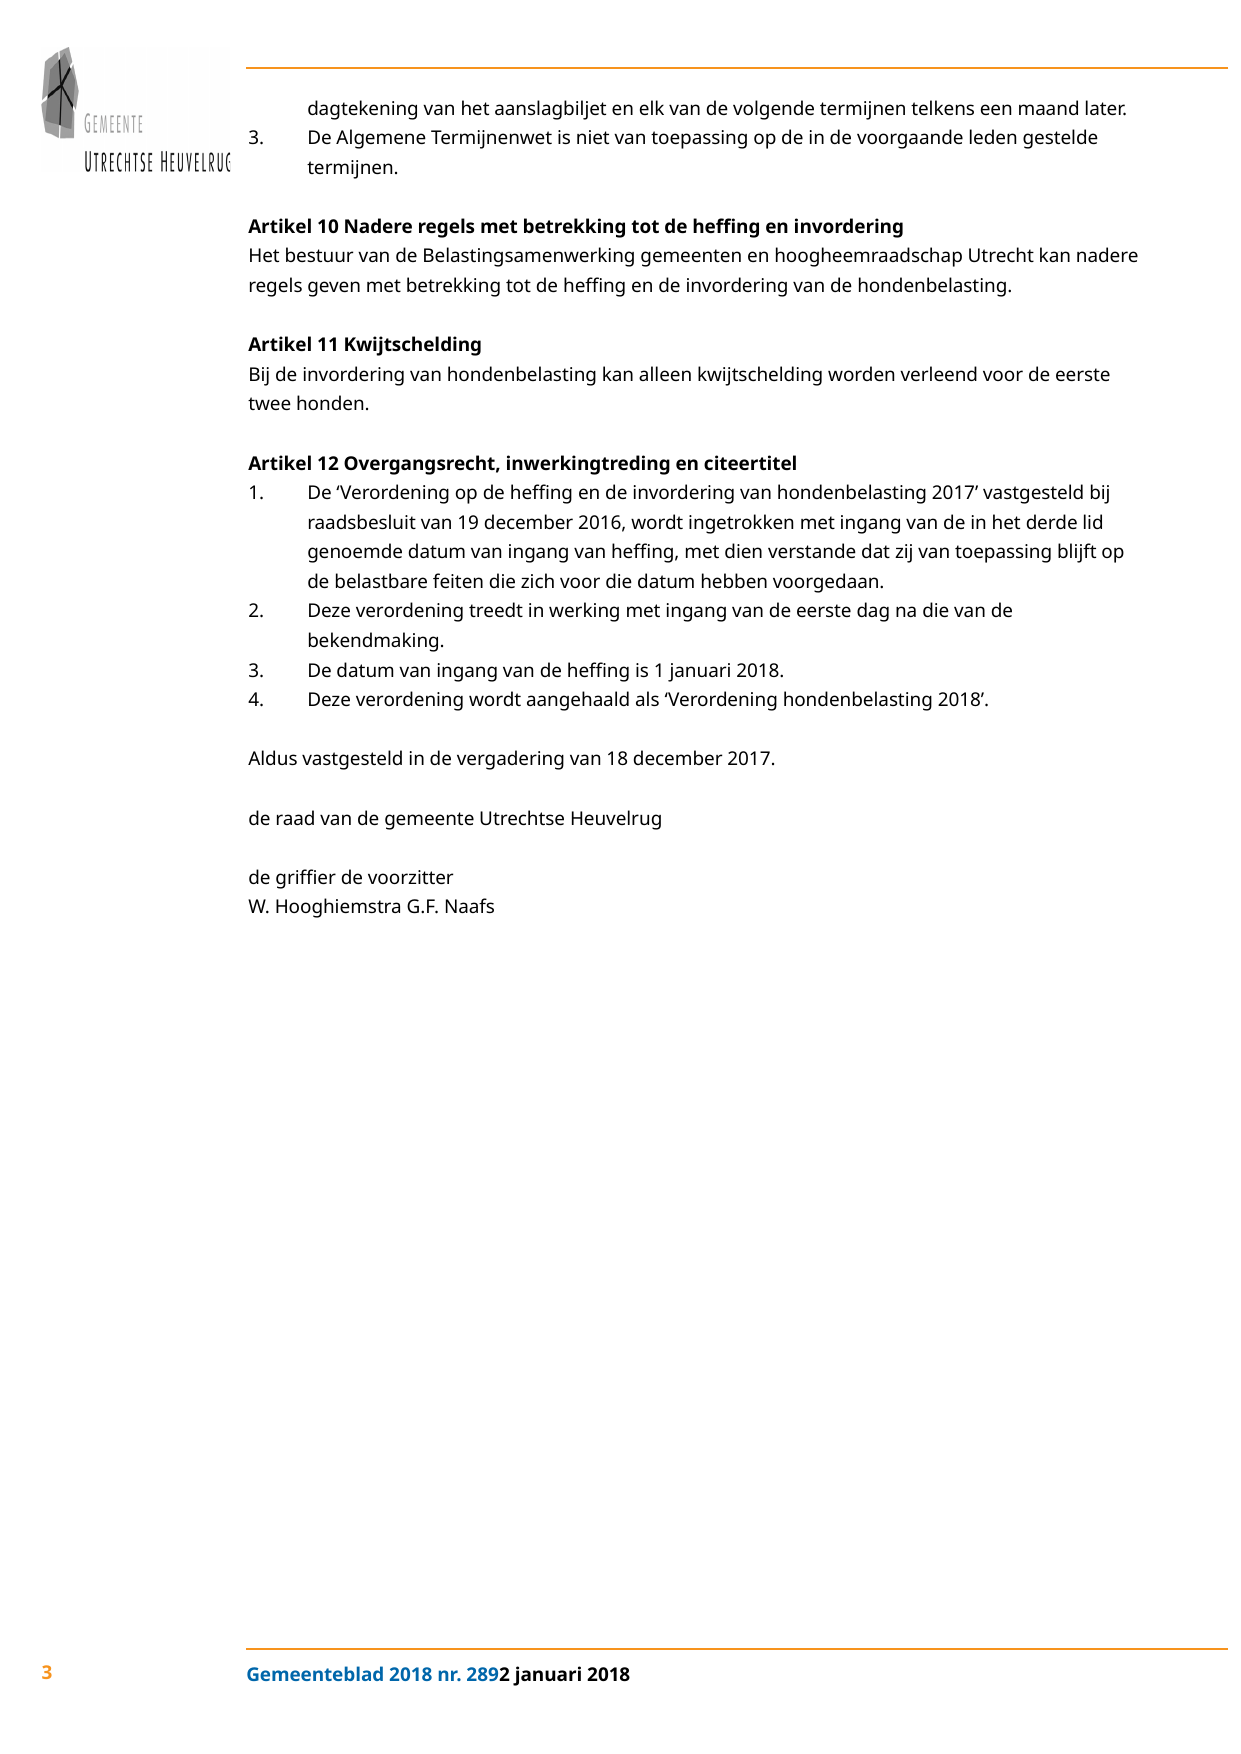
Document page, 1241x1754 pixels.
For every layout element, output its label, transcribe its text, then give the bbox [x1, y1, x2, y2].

list De datum van ingang van de heffing is 1 januari 2018. [248, 657, 1152, 683]
list Deze verordening wordt aangehaald als ‘Verordening hondenbelasting 2018’. [248, 686, 1152, 712]
text Aldus vastgesteld in de vergadering van 18 december 2017. [248, 746, 1152, 771]
text de raad van de gemeente Utrechtse Heuvelrug [248, 805, 1152, 831]
list De Algemene Termijnenwet is niet van toepassing op de in de voorgaande leden gestelde termijnen. [248, 124, 1152, 180]
picture [41, 47, 231, 172]
text Artikel 12 Overgangsrecht, inwerkingtreding en citeertitel [248, 450, 1152, 476]
text de griffier de voorzitter [248, 864, 1152, 890]
text Bij de invordering van hondenbelasting kan alleen kwijtschelding worden verleend voor de eerste twee honden. [248, 361, 1152, 416]
list De ‘Verordening op de heffing en de invordering van hondenbelasting 2017’ vastgesteld bij raadsbesluit van 19 december 2016, wordt ingetrokken met ingang van de in het derde lid genoemde datum van ingang van heffing, met dien verstande dat zij van toepassing blijft op de belastbare feiten die zich voor die datum hebben voorgedaan. [248, 479, 1152, 594]
text Artikel 11 Kwijtschelding [248, 331, 1152, 357]
text Het bestuur van de Belastingsamenwerking gemeenten en hoogheemraadschap Utrecht kan nadere regels geven met betrekking tot de heffing en de invordering van de hondenbelasting. [248, 243, 1152, 298]
list dagtekening van het aanslagbiljet en elk van de volgende termijnen telkens een maand later. [248, 95, 1152, 121]
text W. Hooghiemstra G.F. Naafs [248, 893, 1152, 919]
list Deze verordening treedt in werking met ingang van de eerste dag na die van de bekendmaking. [248, 598, 1152, 653]
text Artikel 10 Nadere regels met betrekking tot de heffing en invordering [248, 213, 1152, 239]
